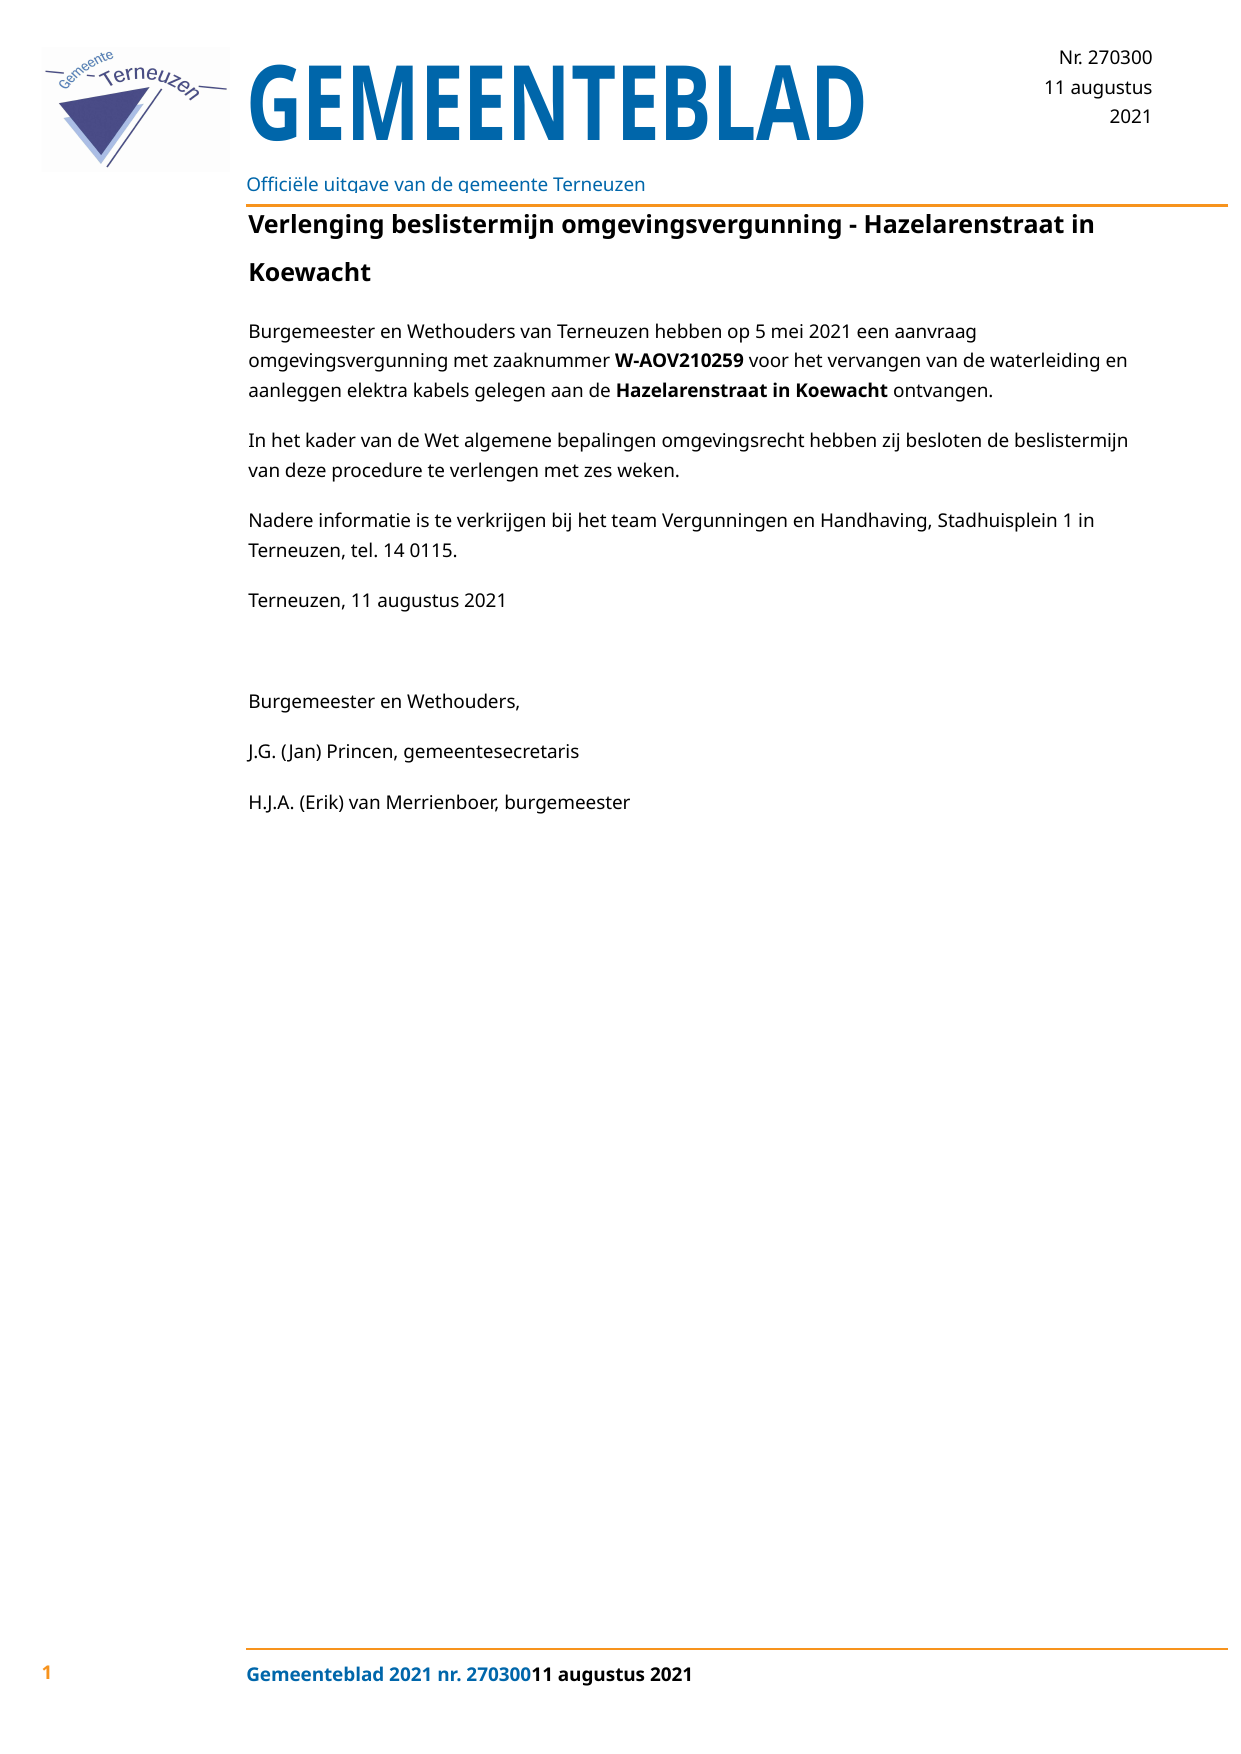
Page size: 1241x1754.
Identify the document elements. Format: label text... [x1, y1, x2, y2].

text J.G. (Jan) Princen, gemeentesecretaris [248, 739, 1152, 764]
text Verlenging beslistermijn omgevingsvergunning - Hazelarenstraat in Koewacht [248, 207, 1152, 288]
text H.J.A. (Erik) van Merrienboer, burgemeester [248, 789, 1152, 815]
text Nadere informatie is te verkrijgen bij het team Vergunningen en Handhaving, Stadhuisplein 1 in Terneuzen, tel. 14 0115. [248, 507, 1152, 563]
text Burgemeester en Wethouders van Terneuzen hebben op 5 mei 2021 een aanvraag omgevingsvergunning met zaaknummer W-AOV210259 voor het vervangen van de waterleiding en aanleggen elektra kabels gelegen aan de Hazelarenstraat in Koewacht ontvangen. [248, 318, 1152, 403]
picture [41, 47, 231, 172]
text In het kader van de Wet algemene bepalingen omgevingsrecht hebben zij besloten de beslistermijn van deze procedure te verlengen met zes weken. [248, 427, 1152, 483]
text Burgemeester en Wethouders, [248, 688, 1152, 714]
text Terneuzen, 11 augustus 2021 [248, 587, 1152, 613]
